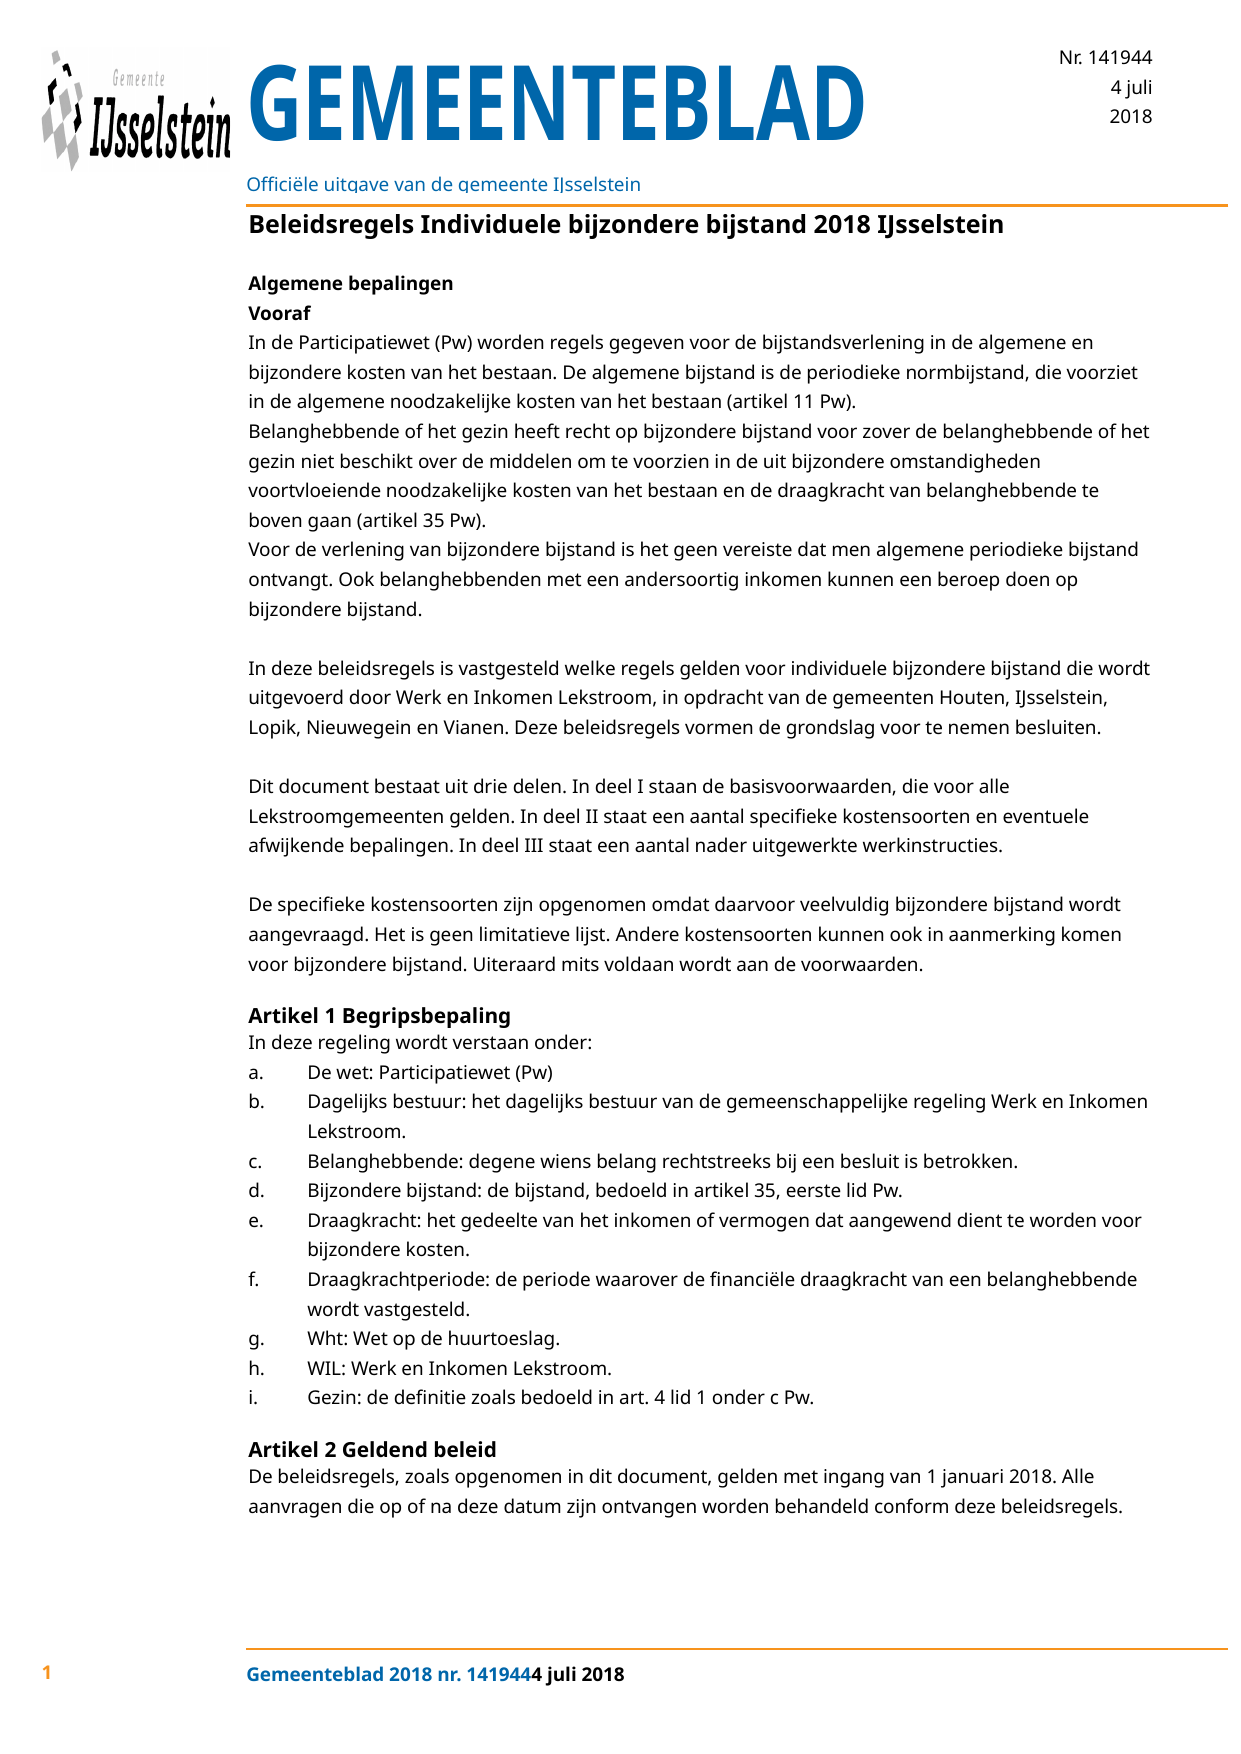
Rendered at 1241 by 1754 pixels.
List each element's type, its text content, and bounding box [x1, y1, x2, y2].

list De wet: Participatiewet (Pw) [248, 1059, 1152, 1085]
list Wht: Wet op de huurtoeslag. [248, 1325, 1152, 1351]
text Vooraf [248, 300, 1152, 326]
text Beleidsregels Individuele bijzondere bijstand 2018 IJsselstein [248, 207, 1152, 241]
list WIL: Werk en Inkomen Lekstroom. [248, 1355, 1152, 1381]
text Belanghebbende of het gezin heeft recht op bijzondere bijstand voor zover de belanghebbende of het gezin niet beschikt over de middelen om te voorzien in de uit bijzondere omstandigheden voortvloeiende noodzakelijke kosten van het bestaan en de draagkracht van belanghebbende te boven gaan (artikel 35 Pw). [248, 418, 1152, 533]
text Artikel 1 Begripsbepaling [248, 1001, 1152, 1029]
list Draagkracht: het gedeelte van het inkomen of vermogen dat aangewend dient te worden voor bijzondere kosten. [248, 1207, 1152, 1262]
text Artikel 2 Geldend beleid [248, 1435, 1152, 1463]
list Draagkrachtperiode: de periode waarover de financiële draagkracht van een belanghebbende wordt vastgesteld. [248, 1266, 1152, 1322]
text Voor de verlening van bijzondere bijstand is het geen vereiste dat men algemene periodieke bijstand ontvangt. Ook belanghebbenden met een andersoortig inkomen kunnen een beroep doen op bijzondere bijstand. [248, 537, 1152, 621]
picture [41, 47, 231, 172]
text In deze regeling wordt verstaan onder: [248, 1029, 1152, 1055]
text De beleidsregels, zoals opgenomen in dit document, gelden met ingang van 1 januari 2018. Alle aanvragen die op of na deze datum zijn ontvangen worden behandeld conform deze beleidsregels. [248, 1463, 1152, 1519]
text Dit document bestaat uit drie delen. In deel I staan de basisvoorwaarden, die voor alle Lekstroomgemeenten gelden. In deel II staat een aantal specifieke kostensoorten en eventuele afwijkende bepalingen. In deel III staat een aantal nader uitgewerkte werkinstructies. [248, 773, 1152, 858]
list Gezin: de definitie zoals bedoeld in art. 4 lid 1 onder c Pw. [248, 1384, 1152, 1410]
list Belanghebbende: degene wiens belang rechtstreeks bij een besluit is betrokken. [248, 1148, 1152, 1174]
text In de Participatiewet (Pw) worden regels gegeven voor de bijstandsverlening in de algemene en bijzondere kosten van het bestaan. De algemene bijstand is de periodieke normbijstand, die voorziet in de algemene noodzakelijke kosten van het bestaan (artikel 11 Pw). [248, 329, 1152, 414]
list Dagelijks bestuur: het dagelijks bestuur van de gemeenschappelijke regeling Werk en Inkomen Lekstroom. [248, 1089, 1152, 1144]
text De specifieke kostensoorten zijn opgenomen omdat daarvoor veelvuldig bijzondere bijstand wordt aangevraagd. Het is geen limitatieve lijst. Andere kostensoorten kunnen ook in aanmerking komen voor bijzondere bijstand. Uiteraard mits voldaan wordt aan de voorwaarden. [248, 892, 1152, 976]
list Bijzondere bijstand: de bijstand, bedoeld in artikel 35, eerste lid Pw. [248, 1177, 1152, 1203]
text In deze beleidsregels is vastgesteld welke regels gelden voor individuele bijzondere bijstand die wordt uitgevoerd door Werk en Inkomen Lekstroom, in opdracht van de gemeenten Houten, IJsselstein, Lopik, Nieuwegein en Vianen. Deze beleidsregels vormen de grondslag voor te nemen besluiten. [248, 655, 1152, 740]
text Algemene bepalingen [248, 270, 1152, 296]
